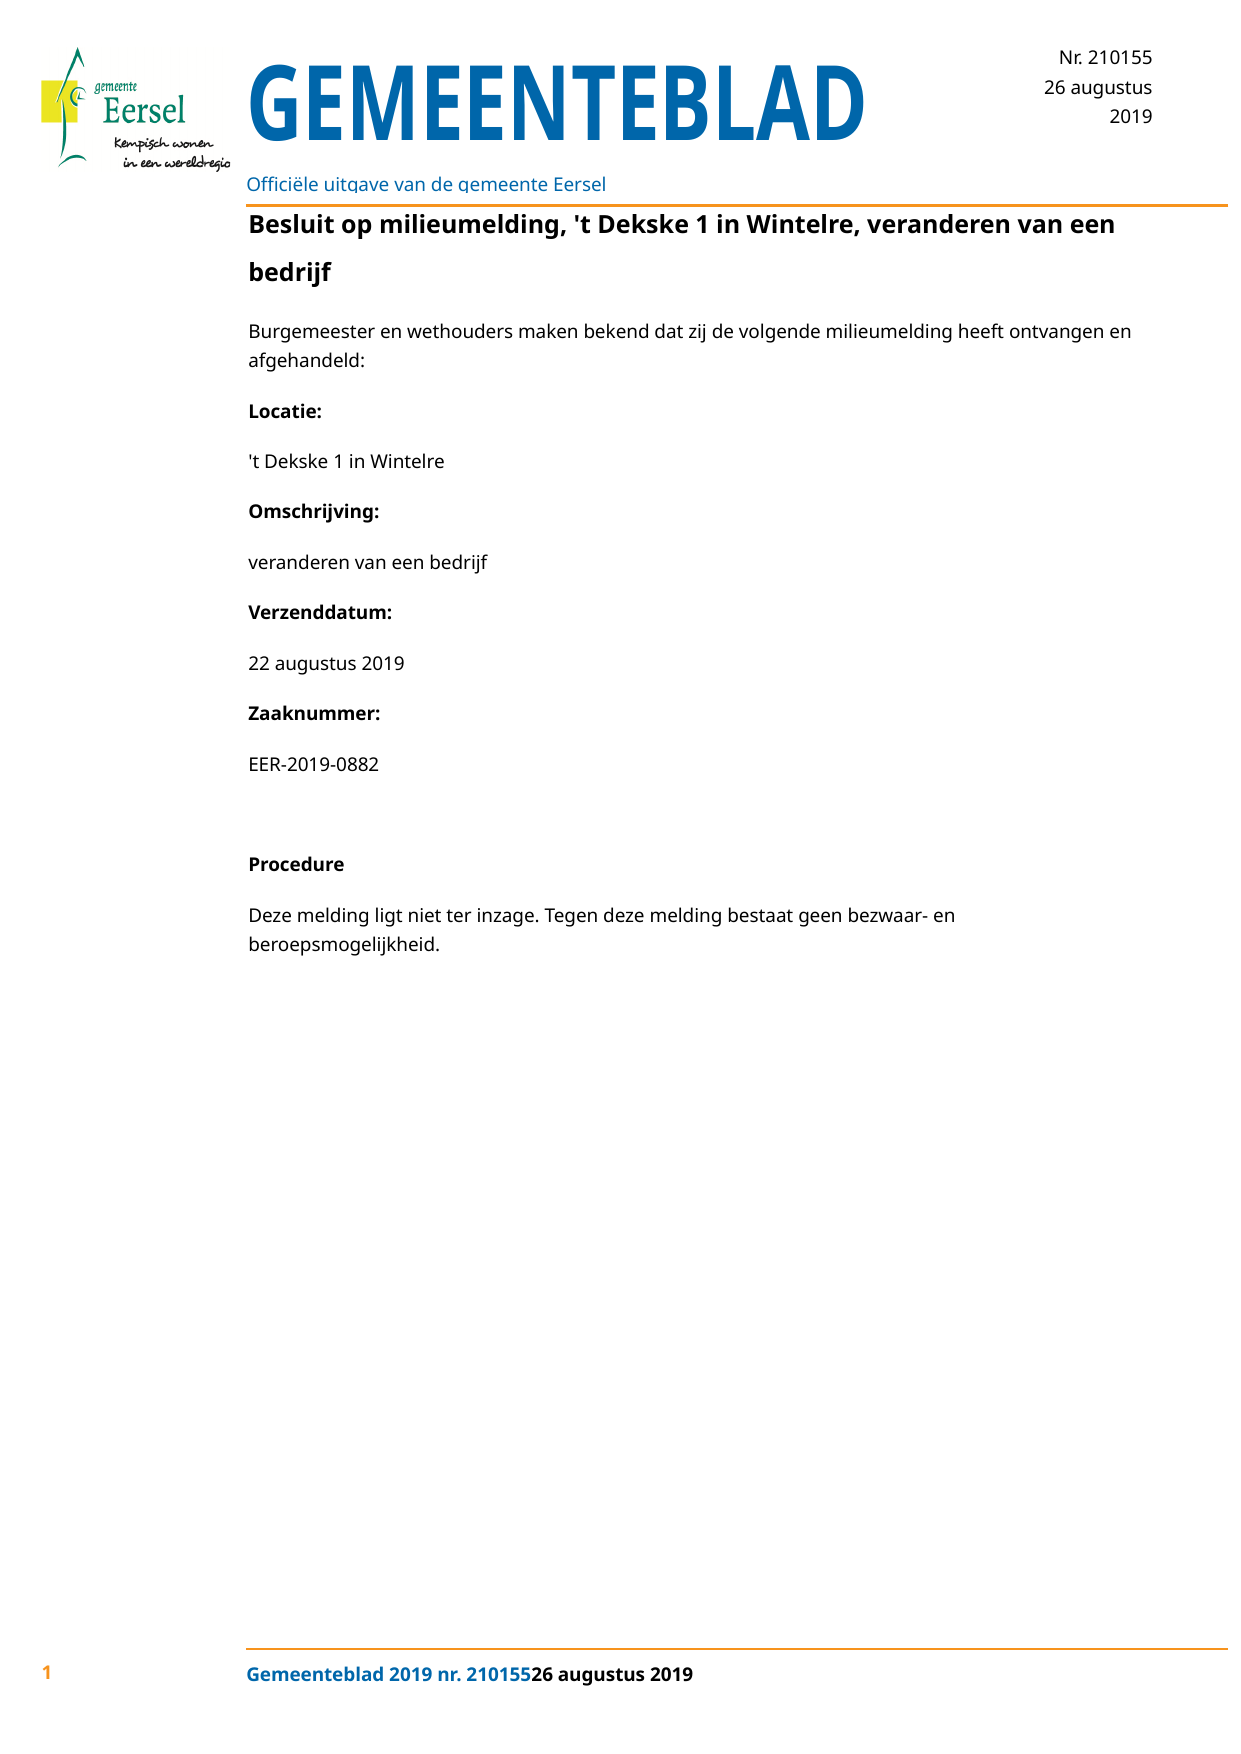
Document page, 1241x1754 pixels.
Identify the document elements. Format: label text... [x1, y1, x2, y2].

text Omschrijving: [248, 499, 1152, 524]
text 't Dekske 1 in Wintelre [248, 448, 1152, 474]
text Locatie: [248, 398, 1152, 424]
text Besluit op milieumelding, 't Dekske 1 in Wintelre, veranderen van een bedrijf [248, 207, 1152, 288]
text Procedure [248, 852, 1152, 877]
text Deze melding ligt niet ter inzage. Tegen deze melding bestaat geen bezwaar- en beroepsmogelijkheid. [248, 902, 1152, 957]
text 22 augustus 2019 [248, 650, 1152, 676]
picture [41, 47, 231, 172]
text Verzenddatum: [248, 599, 1152, 625]
text EER-2019-0882 [248, 751, 1152, 777]
text Zaaknummer: [248, 700, 1152, 726]
text veranderen van een bedrijf [248, 549, 1152, 575]
text Burgemeester en wethouders maken bekend dat zij de volgende milieumelding heeft ontvangen en afgehandeld: [248, 318, 1152, 373]
